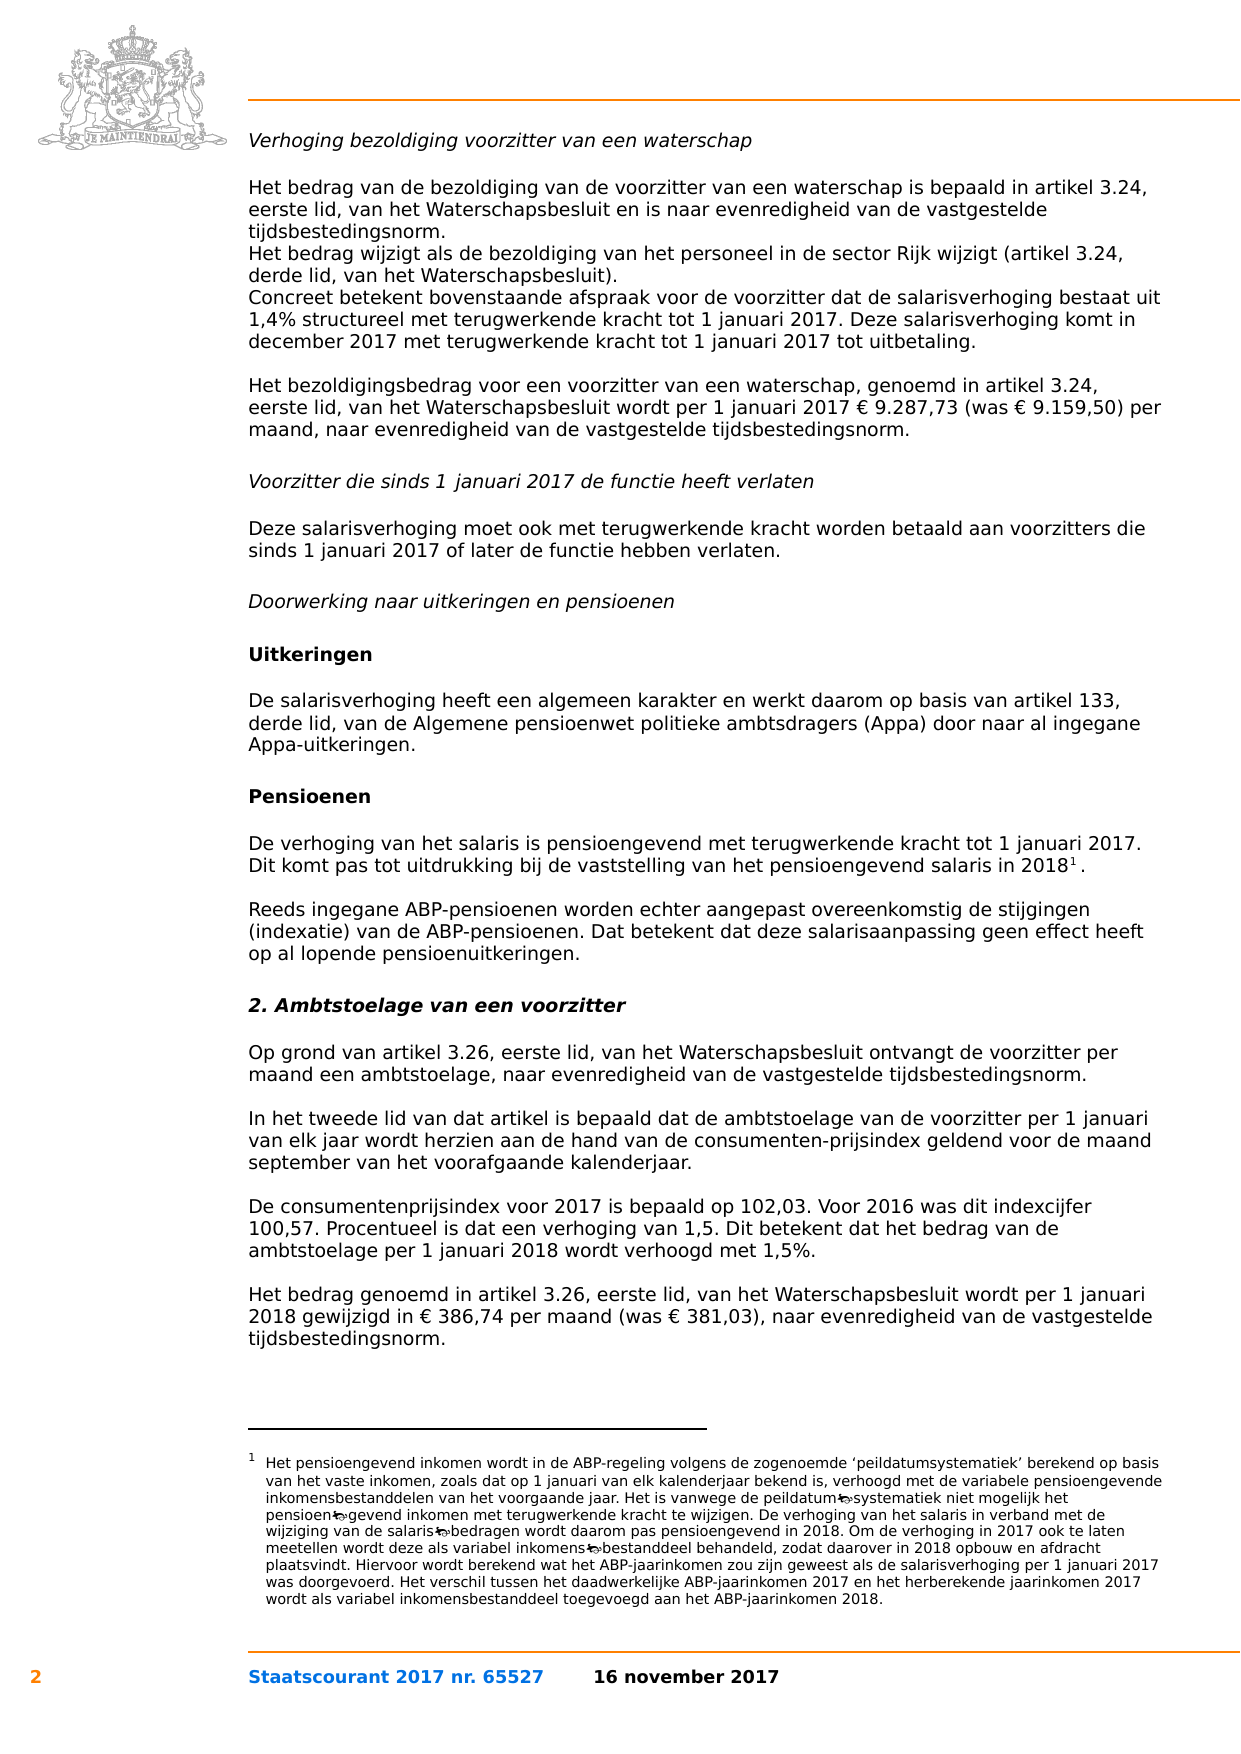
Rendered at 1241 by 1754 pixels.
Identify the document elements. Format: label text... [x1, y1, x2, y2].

text In het tweede lid van dat artikel is bepaald dat de ambtstoelage van de voorzitter per 1 januari van elk jaar wordt herzien aan de hand van de consumenten-prijsindex geldend voor de maand september van het voorafgaande kalenderjaar. [248, 1108, 1163, 1174]
subtitle 2. Ambtstoelage van een voorzitter [248, 995, 1163, 1017]
subtitle Uitkeringen [248, 643, 1163, 665]
text Op grond van artikel 3.26, eerste lid, van het Waterschapsbesluit ontvangt de voorzitter per maand een ambtstoelage, naar evenredigheid van de vastgestelde tijdsbestedingsnorm. [248, 1042, 1163, 1086]
text Concreet betekent bovenstaande afspraak voor de voorzitter dat de salarisverhoging bestaat uit 1,4% structureel met terugwerkende kracht tot 1 januari 2017. Deze salarisverhoging komt in december 2017 met terugwerkende kracht tot 1 januari 2017 tot uitbetaling. [248, 287, 1163, 353]
picture [38, 25, 227, 150]
text Het bedrag wijzigt als de bezoldiging van het personeel in de sector Rijk wijzigt (artikel 3.24, derde lid, van het Waterschapsbesluit). [248, 243, 1163, 287]
text De salarisverhoging heeft een algemeen karakter en werkt daarom op basis van artikel 133, derde lid, van de Algemene pensioenwet politieke ambtsdragers (Appa) door naar al ingegane Appa-uitkeringen. [248, 690, 1163, 756]
text De consumentenprijsindex voor 2017 is bepaald op 102,03. Voor 2016 was dit indexcijfer 100,57. Procentueel is dat een verhoging van 1,5. Dit betekent dat het bedrag van de ambtstoelage per 1 januari 2018 wordt verhoogd met 1,5%. [248, 1196, 1163, 1262]
subtitle Pensioenen [248, 786, 1163, 808]
text Het bedrag van de bezoldiging van de voorzitter van een waterschap is bepaald in artikel 3.24, eerste lid, van het Waterschapsbesluit en is naar evenredigheid van de vastgestelde tijdsbestedingsnorm. [248, 177, 1163, 243]
text Deze salarisverhoging moet ook met terugwerkende kracht worden betaald aan voorzitters die sinds 1 januari 2017 of later de functie hebben verlaten. [248, 517, 1163, 561]
subtitle Voorzitter die sinds 1 januari 2017 de functie heeft verlaten [248, 471, 1163, 492]
subtitle Doorwerking naar uitkeringen en pensioenen [248, 591, 1163, 613]
text De verhoging van het salaris is pensioengevend met terugwerkende kracht tot 1 januari 2017. Dit komt pas tot uitdrukking bij de vaststelling van het pensioengevend salaris in 2018. [248, 833, 1163, 877]
subtitle Verhoging bezoldiging voorzitter van een waterschap [248, 130, 1163, 152]
text Reeds ingegane ABP-pensioenen worden echter aangepast overeenkomstig de stijgingen (indexatie) van de ABP-pensioenen. Dat betekent dat deze salarisaanpassing geen effect heeft op al lopende pensioenuitkeringen. [248, 899, 1163, 965]
text Het bezoldigingsbedrag voor een voorzitter van een waterschap, genoemd in artikel 3.24, eerste lid, van het Waterschapsbesluit wordt per 1 januari 2017 € 9.287,73 (was € 9.159,50) per maand, naar evenredigheid van de vastgestelde tijdsbestedingsnorm. [248, 374, 1163, 441]
text Het pensioengevend inkomen wordt in de ABP-regeling volgens de zogenoemde ‘peildatumsystematiek’ berekend op basis van het vaste inkomen, zoals dat op 1 januari van elk kalenderjaar bekend is, verhoogd met de variabele pensioengevende inkomensbestanddelen van het voorgaande jaar. Het is vanwege de peildatumsystematiek niet mogelijk het pensioengevend inkomen met terugwerkende kracht te wijzigen. De verhoging van het salaris in verband met de wijziging van de salarisbedragen wordt daarom pas pensioengevend in 2018. Om de verhoging in 2017 ook te laten meetellen wordt deze als variabel inkomensbestanddeel behandeld, zodat daarover in 2018 opbouw en afdracht plaatsvindt. Hiervoor wordt berekend wat het ABP-jaarinkomen zou zijn geweest als de salarisverhoging per 1 januari 2017 was doorgevoerd. Het verschil tussen het daadwerkelijke ABP-jaarinkomen 2017 en het herberekende jaarinkomen 2017 wordt als variabel inkomensbestanddeel toegevoegd aan het ABP-jaarinkomen 2018. [248, 1451, 1163, 1608]
text Het bedrag genoemd in artikel 3.26, eerste lid, van het Waterschapsbesluit wordt per 1 januari 2018 gewijzigd in € 386,74 per maand (was € 381,03), naar evenredigheid van de vastgestelde tijdsbestedingsnorm. [248, 1283, 1163, 1349]
